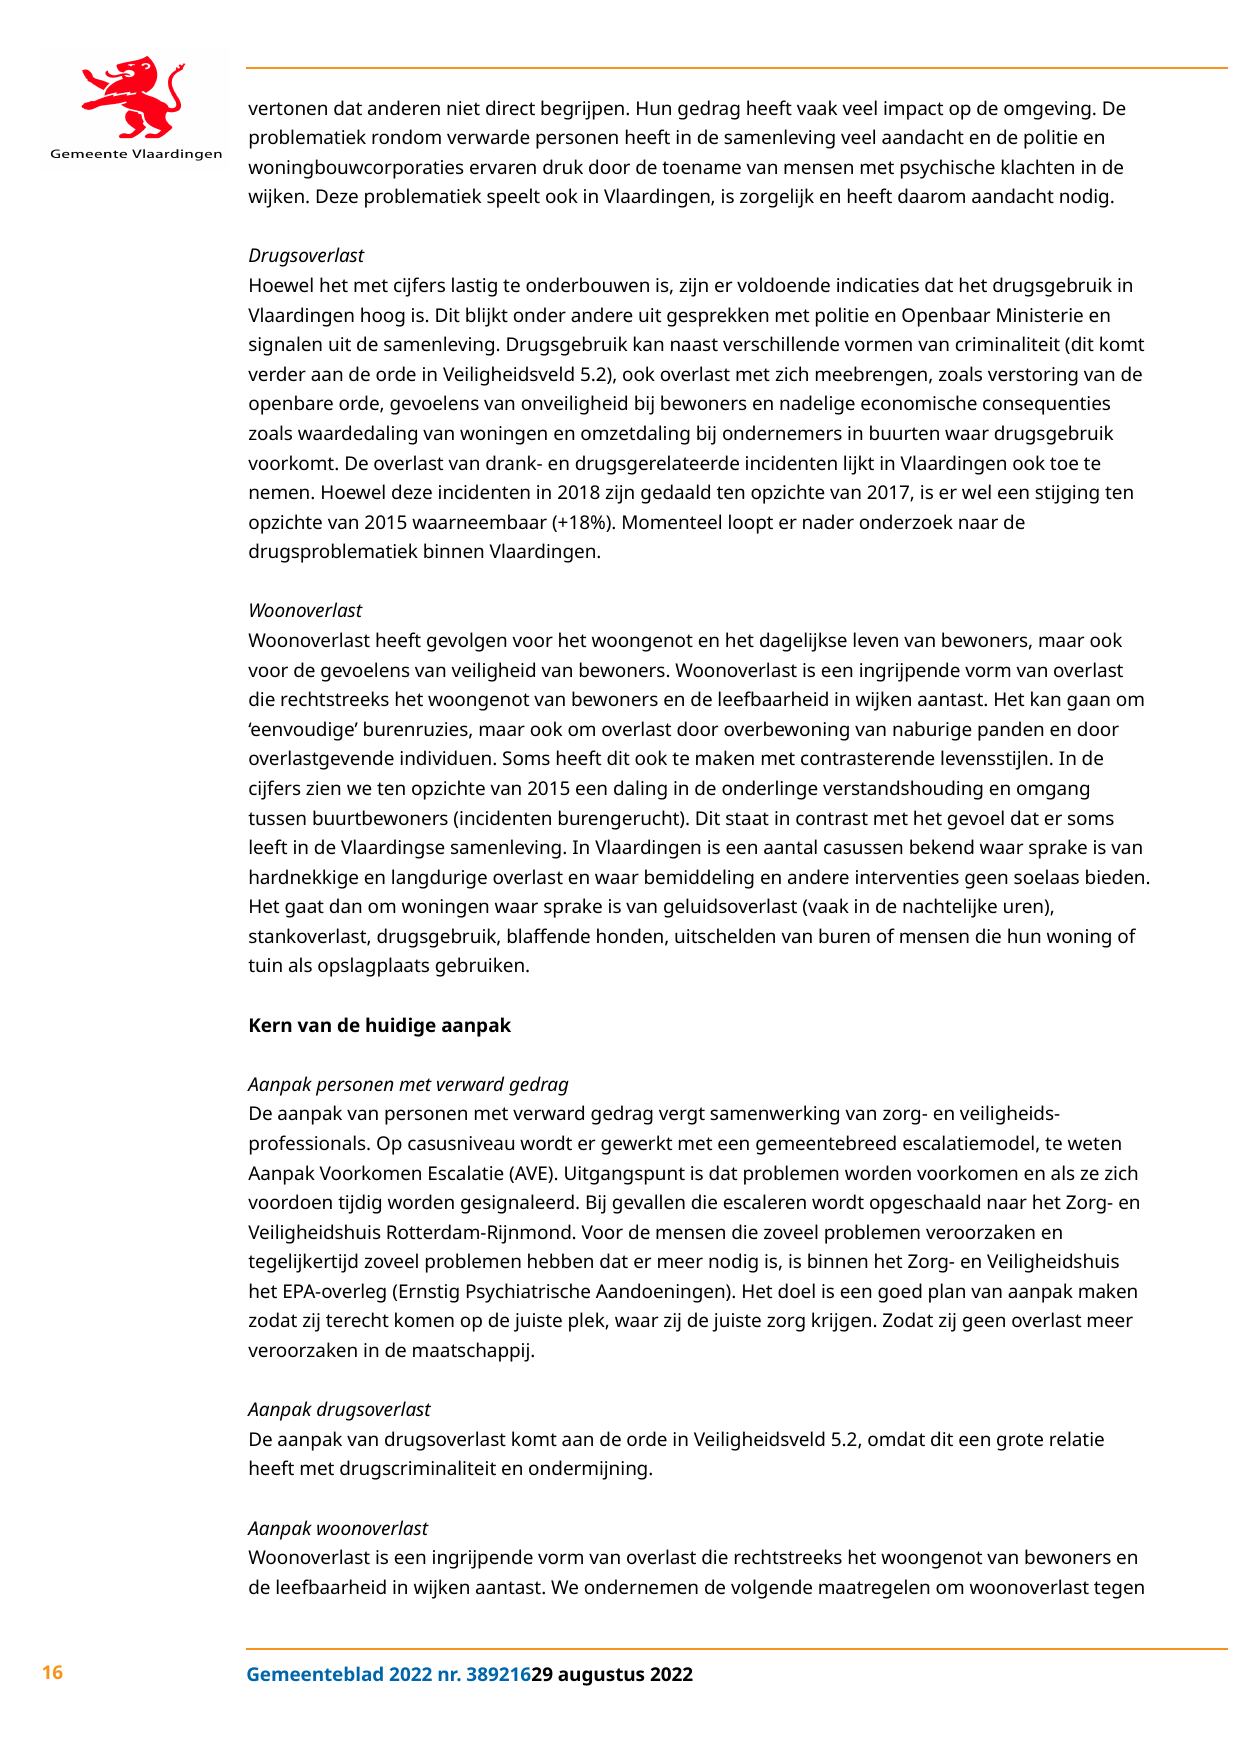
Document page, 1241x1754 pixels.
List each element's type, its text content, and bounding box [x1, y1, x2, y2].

text Woonoverlast [248, 598, 1152, 623]
text Drugsoverlast [248, 243, 1152, 268]
text Aanpak woonoverlast [248, 1515, 1152, 1541]
text Woonoverlast heeft gevolgen voor het woongenot en het dagelijkse leven van bewoners, maar ook voor de gevoelens van veiligheid van bewoners. Woonoverlast is een ingrijpende vorm van overlast die rechtstreeks het woongenot van bewoners en de leefbaarheid in wijken aantast. Het kan gaan om ‘eenvoudige’ burenruzies, maar ook om overlast door overbewoning van naburige panden en door overlastgevende individuen. Soms heeft dit ook te maken met contrasterende levensstijlen. In de cijfers zien we ten opzichte van 2015 een daling in de onderlinge verstandshouding en omgang tussen buurtbewoners (incidenten burengerucht). Dit staat in contrast met het gevoel dat er soms leeft in de Vlaardingse samenleving. In Vlaardingen is een aantal casussen bekend waar sprake is van hardnekkige en langdurige overlast en waar bemiddeling en andere interventies geen soelaas bieden. Het gaat dan om woningen waar sprake is van geluidsoverlast (vaak in de nachtelijke uren), stankoverlast, drugsgebruik, blaffende honden, uitschelden van buren of mensen die hun woning of tuin als opslagplaats gebruiken. [248, 627, 1152, 978]
text vertonen dat anderen niet direct begrijpen. Hun gedrag heeft vaak veel impact op de omgeving. De problematiek rondom verwarde personen heeft in de samenleving veel aandacht en de politie en woningbouwcorporaties ervaren druk door de toename van mensen met psychische klachten in de wijken. Deze problematiek speelt ook in Vlaardingen, is zorgelijk en heeft daarom aandacht nodig. [248, 95, 1152, 209]
text Aanpak drugsoverlast [248, 1396, 1152, 1422]
text De aanpak van drugsoverlast komt aan de orde in Veiligheidsveld 5.2, omdat dit een grote relatie heeft met drugscriminaliteit en ondermijning. [248, 1426, 1152, 1481]
text Kern van de huidige aanpak [248, 1012, 1152, 1038]
text Woonoverlast is een ingrijpende vorm van overlast die rechtstreeks het woongenot van bewoners en de leefbaarheid in wijken aantast. We ondernemen de volgende maatregelen om woonoverlast tegen [248, 1544, 1152, 1600]
text Hoewel het met cijfers lastig te onderbouwen is, zijn er voldoende indicaties dat het drugsgebruik in Vlaardingen hoog is. Dit blijkt onder andere uit gesprekken met politie en Openbaar Ministerie en signalen uit de samenleving. Drugsgebruik kan naast verschillende vormen van criminaliteit (dit komt verder aan de orde in Veiligheidsveld 5.2), ook overlast met zich meebrengen, zoals verstoring van de openbare orde, gevoelens van onveiligheid bij bewoners en nadelige economische consequenties zoals waardedaling van woningen en omzetdaling bij ondernemers in buurten waar drugsgebruik voorkomt. De overlast van drank- en drugsgerelateerde incidenten lijkt in Vlaardingen ook toe te nemen. Hoewel deze incidenten in 2018 zijn gedaald ten opzichte van 2017, is er wel een stijging ten opzichte van 2015 waarneembaar (+18%). Momenteel loopt er nader onderzoek naar de drugsproblematiek binnen Vlaardingen. [248, 272, 1152, 564]
text Aanpak personen met verward gedrag [248, 1071, 1152, 1097]
picture [41, 47, 231, 172]
text De aanpak van personen met verward gedrag vergt samenwerking van zorg- en veiligheids-professionals. Op casusniveau wordt er gewerkt met een gemeentebreed escalatiemodel, te weten Aanpak Voorkomen Escalatie (AVE). Uitgangspunt is dat problemen worden voorkomen en als ze zich voordoen tijdig worden gesignaleerd. Bij gevallen die escaleren wordt opgeschaald naar het Zorg- en Veiligheidshuis Rotterdam-Rijnmond. Voor de mensen die zoveel problemen veroorzaken en tegelijkertijd zoveel problemen hebben dat er meer nodig is, is binnen het Zorg- en Veiligheidshuis het EPA-overleg (Ernstig Psychiatrische Aandoeningen). Het doel is een goed plan van aanpak maken zodat zij terecht komen op de juiste plek, waar zij de juiste zorg krijgen. Zodat zij geen overlast meer veroorzaken in de maatschappij. [248, 1101, 1152, 1363]
